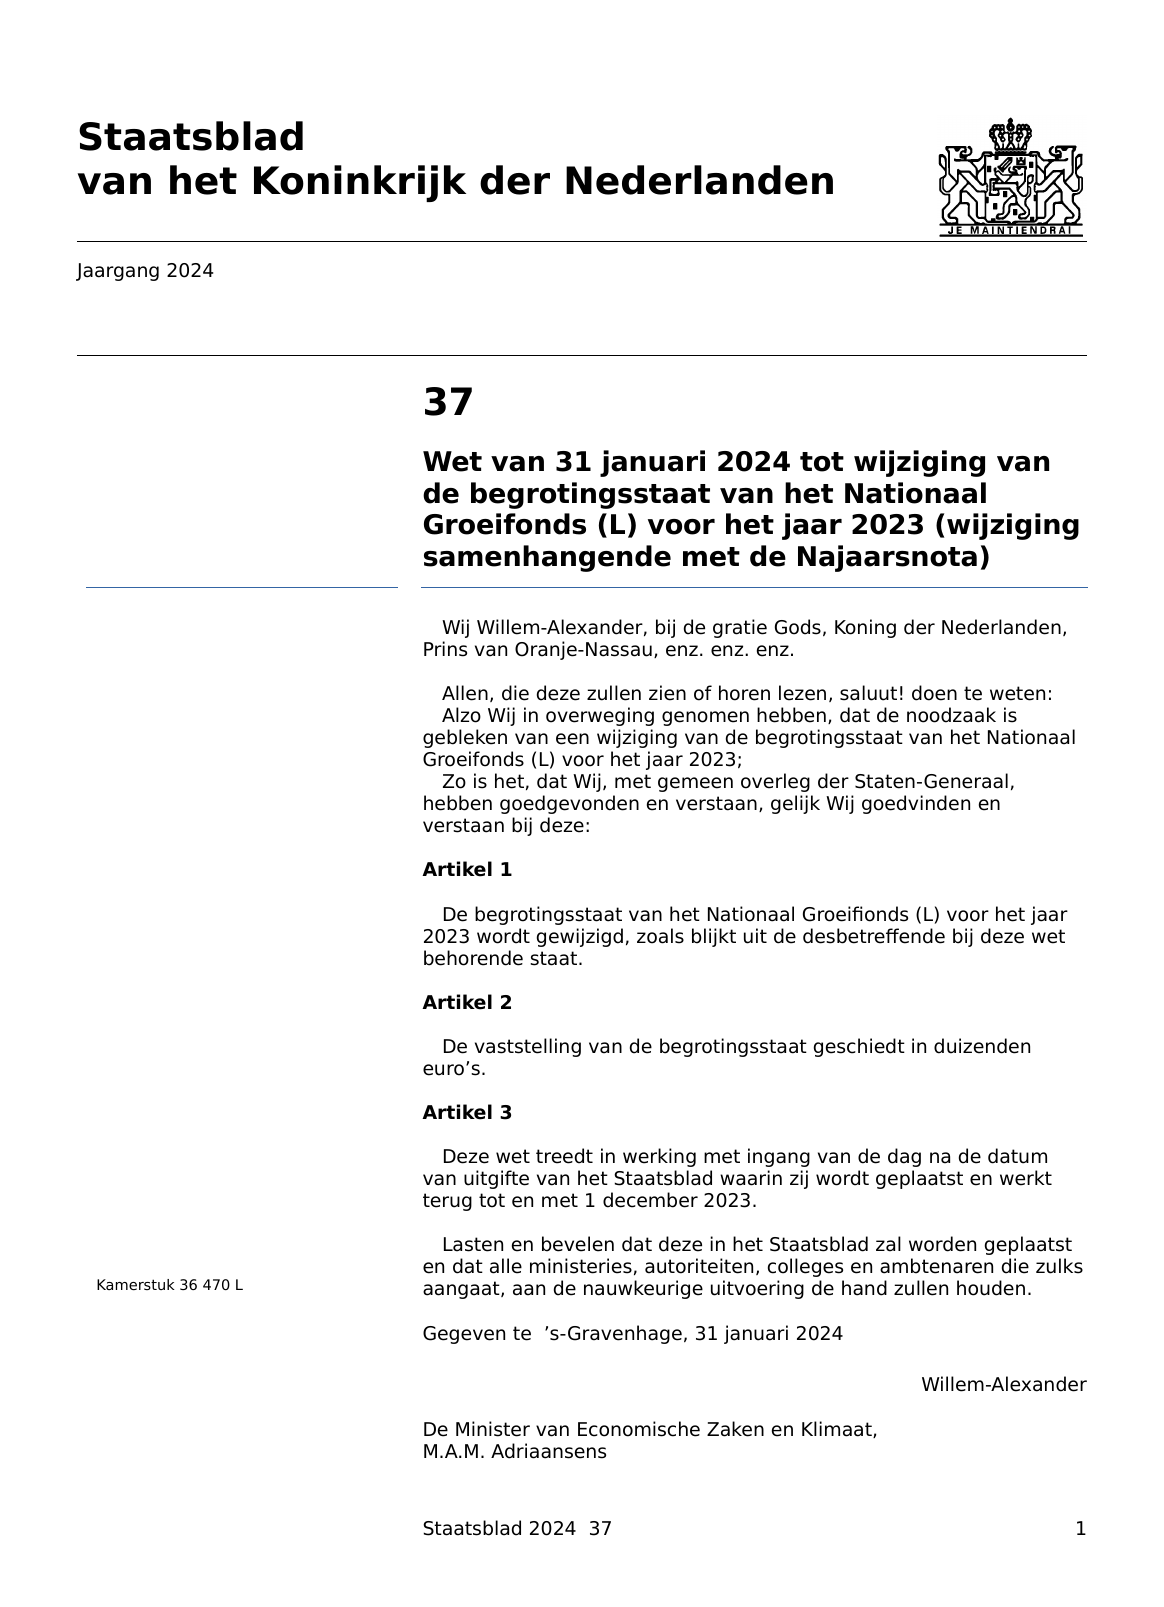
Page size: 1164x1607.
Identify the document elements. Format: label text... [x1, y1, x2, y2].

text Wet van 31 januari 2024 tot wijziging van de begrotingsstaat van het Nationaal Groeifonds (L) voor het jaar 2023 (wijziging samenhangende met de Najaarsnota) [422, 447, 1087, 573]
table_header Staatsblad van het Koninkrijk der Nederlanden [77, 100, 886, 241]
text Lasten en bevelen dat deze in het Staatsblad zal worden geplaatst en dat alle ministeries, autoriteiten, colleges en ambtenaren die zulks aangaat, aan de nauwkeurige uitvoering de hand zullen houden. [422, 1234, 1087, 1300]
text Gegeven te ’s-Gravenhage, 31 januari 2024 [422, 1322, 1087, 1344]
subtitle Artikel 2 [422, 992, 1087, 1014]
text Wij Willem-Alexander, bij de gratie Gods, Koning der Nederlanden, Prins van Oranje-Nassau, enz. enz. enz. [422, 617, 1087, 661]
subtitle Artikel 1 [422, 859, 1087, 881]
subtitle Artikel 3 [422, 1102, 1087, 1124]
text De begrotingsstaat van het Nationaal Groeifionds (L) voor het jaar 2023 wordt gewijzigd, zoals blijkt uit de desbetreffende bij deze wet behorende staat. [422, 903, 1087, 969]
text Allen, die deze zullen zien of horen lezen, saluut! doen te weten: [422, 683, 1087, 705]
text Willem-Alexander [422, 1374, 1087, 1396]
table_header [886, 100, 1087, 241]
text De vaststelling van de begrotingsstaat geschiedt in duizenden euro’s. [422, 1036, 1087, 1080]
text De Minister van Economische Zaken en Klimaat, M.A.M. Adriaansens [422, 1418, 1087, 1462]
subtitle 37 [422, 381, 1087, 424]
text Kamerstuk 36 470 L [77, 1277, 396, 1294]
text Zo is het, dat Wij, met gemeen overleg der Staten-Generaal, hebben goedgevonden en verstaan, gelijk Wij goedvinden en verstaan bij deze: [422, 771, 1087, 837]
picture [936, 115, 1087, 240]
text Alzo Wij in overweging genomen hebben, dat de noodzaak is gebleken van een wijziging van de begrotingsstaat van het Nationaal Groeifonds (L) voor het jaar 2023; [422, 705, 1087, 771]
table_cell Jaargang 2024 [77, 242, 1087, 355]
text Deze wet treedt in werking met ingang van de dag na de datum van uitgifte van het Staatsblad waarin zij wordt geplaatst en werkt terug tot en met 1 december 2023. [422, 1146, 1087, 1212]
